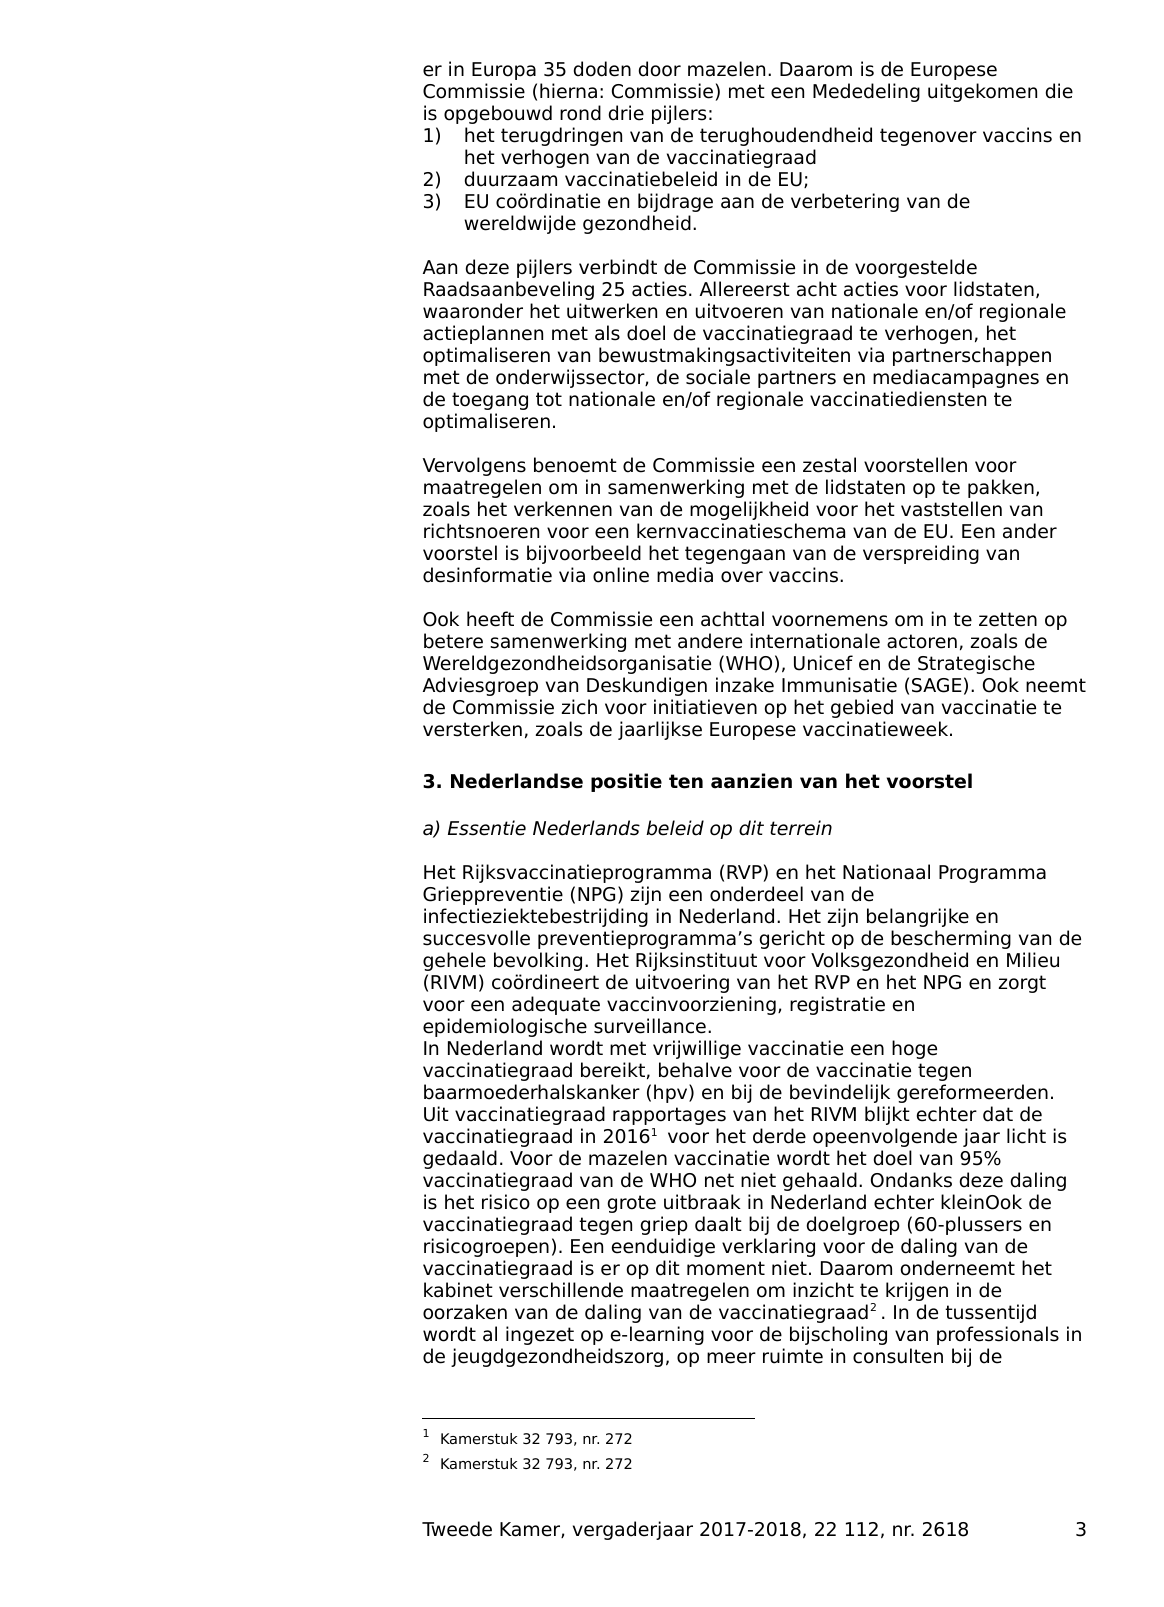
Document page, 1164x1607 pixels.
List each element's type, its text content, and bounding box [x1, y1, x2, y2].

text 2) duurzaam vaccinatiebeleid in de EU; [422, 169, 1087, 191]
text Vervolgens benoemt de Commissie een zestal voorstellen voor maatregelen om in samenwerking met de lidstaten op te pakken, zoals het verkennen van de mogelijkheid voor het vaststellen van richtsnoeren voor een kernvaccinatieschema van de EU. Een ander voorstel is bijvoorbeeld het tegengaan van de verspreiding van desinformatie via online media over vaccins. [422, 455, 1087, 587]
text In Nederland wordt met vrijwillige vaccinatie een hoge vaccinatiegraad bereikt, behalve voor de vaccinatie tegen baarmoederhalskanker (hpv) en bij de bevindelijk gereformeerden. Uit vaccinatiegraad rapportages van het RIVM blijkt echter dat de vaccinatiegraad in 2016 voor het derde opeenvolgende jaar licht is gedaald. Voor de mazelen vaccinatie wordt het doel van 95% vaccinatiegraad van de WHO net niet gehaald. Ondanks deze daling is het risico op een grote uitbraak in Nederland echter kleinOok de vaccinatiegraad tegen griep daalt bij de doelgroep (60-plussers en risicogroepen). Een eenduidige verklaring voor de daling van de vaccinatiegraad is er op dit moment niet. Daarom onderneemt het kabinet verschillende maatregelen om inzicht te krijgen in de oorzaken van de daling van de vaccinatiegraad. In de tussentijd wordt al ingezet op e-learning voor de bijscholing van professionals in de jeugdgezondheidszorg, op meer ruimte in consulten bij de [422, 1038, 1087, 1368]
text Ook heeft de Commissie een achttal voornemens om in te zetten op betere samenwerking met andere internationale actoren, zoals de Wereldgezondheidsorganisatie (WHO), Unicef en de Strategische Adviesgroep van Deskundigen inzake Immunisatie (SAGE). Ook neemt de Commissie zich voor initiatieven op het gebied van vaccinatie te versterken, zoals de jaarlijkse Europese vaccinatieweek. [422, 609, 1087, 741]
text Kamerstuk 32 793, nr. 272 [422, 1427, 1087, 1449]
text 1) het terugdringen van de terughoudendheid tegenover vaccins en het verhogen van de vaccinatiegraad [422, 125, 1087, 169]
subtitle 3. Nederlandse positie ten aanzien van het voorstel [422, 771, 1087, 793]
text Kamerstuk 32 793, nr. 272 [422, 1452, 1087, 1474]
text er in Europa 35 doden door mazelen. Daarom is de Europese Commissie (hierna: Commissie) met een Mededeling uitgekomen die is opgebouwd rond drie pijlers: [422, 59, 1087, 125]
text Aan deze pijlers verbindt de Commissie in de voorgestelde Raadsaanbeveling 25 acties. Allereerst acht acties voor lidstaten, waaronder het uitwerken en uitvoeren van nationale en/of regionale actieplannen met als doel de vaccinatiegraad te verhogen, het optimaliseren van bewustmakingsactiviteiten via partnerschappen met de onderwijssector, de sociale partners en mediacampagnes en de toegang tot nationale en/of regionale vaccinatiediensten te optimaliseren. [422, 257, 1087, 433]
text 3) EU coördinatie en bijdrage aan de verbetering van de wereldwijde gezondheid. [422, 191, 1087, 235]
subtitle a) Essentie Nederlands beleid op dit terrein [422, 818, 1087, 840]
text Het Rijksvaccinatieprogramma (RVP) en het Nationaal Programma Grieppreventie (NPG) zijn een onderdeel van de infectieziektebestrijding in Nederland. Het zijn belangrijke en succesvolle preventieprogramma’s gericht op de bescherming van de gehele bevolking. Het Rijksinstituut voor Volksgezondheid en Milieu (RIVM) coördineert de uitvoering van het RVP en het NPG en zorgt voor een adequate vaccinvoorziening, registratie en epidemiologische surveillance. [422, 862, 1087, 1038]
